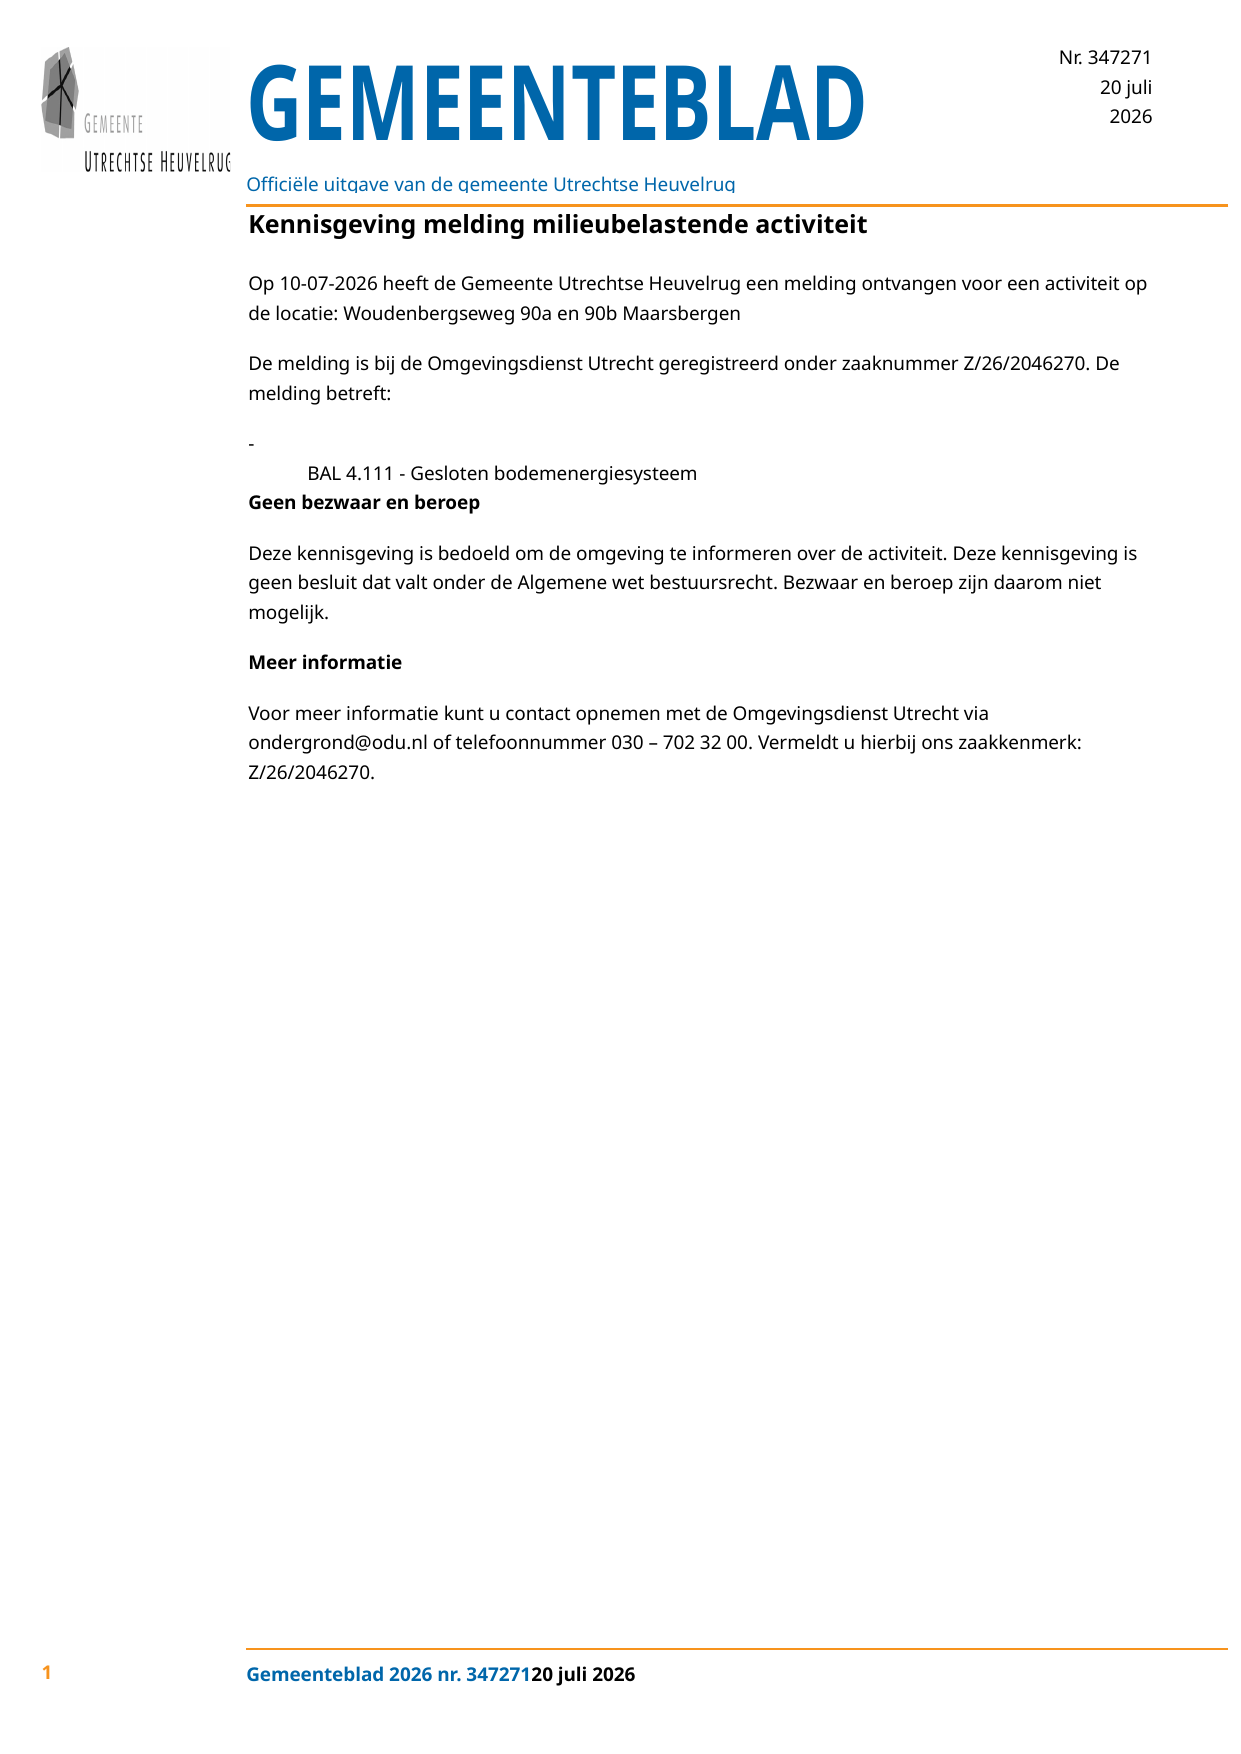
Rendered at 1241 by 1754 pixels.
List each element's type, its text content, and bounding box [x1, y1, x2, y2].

text Voor meer informatie kunt u contact opnemen met de Omgevingsdienst Utrecht via ondergrond@odu.nl of telefoonnummer 030 – 702 32 00. Vermeldt u hierbij ons zaakkenmerk: Z/26/2046270. [248, 700, 1152, 785]
text Geen bezwaar en beroep [248, 489, 1152, 515]
text Op 10-07-2026 heeft de Gemeente Utrechtse Heuvelrug een melding ontvangen voor een activiteit op de locatie: Woudenbergseweg 90a en 90b Maarsbergen [248, 270, 1152, 326]
text Meer informatie [248, 649, 1152, 675]
text De melding is bij de Omgevingsdienst Utrecht geregistreerd onder zaaknummer Z/26/2046270. De melding betreft: [248, 350, 1152, 406]
text Kennisgeving melding milieubelastende activiteit [248, 207, 1152, 241]
picture [41, 47, 231, 172]
list BAL 4.111 - Gesloten bodemenergiesysteem [248, 460, 1152, 486]
text Deze kennisgeving is bedoeld om de omgeving te informeren over de activiteit. Deze kennisgeving is geen besluit dat valt onder de Algemene wet bestuursrecht. Bezwaar en beroep zijn daarom niet mogelijk. [248, 540, 1152, 625]
